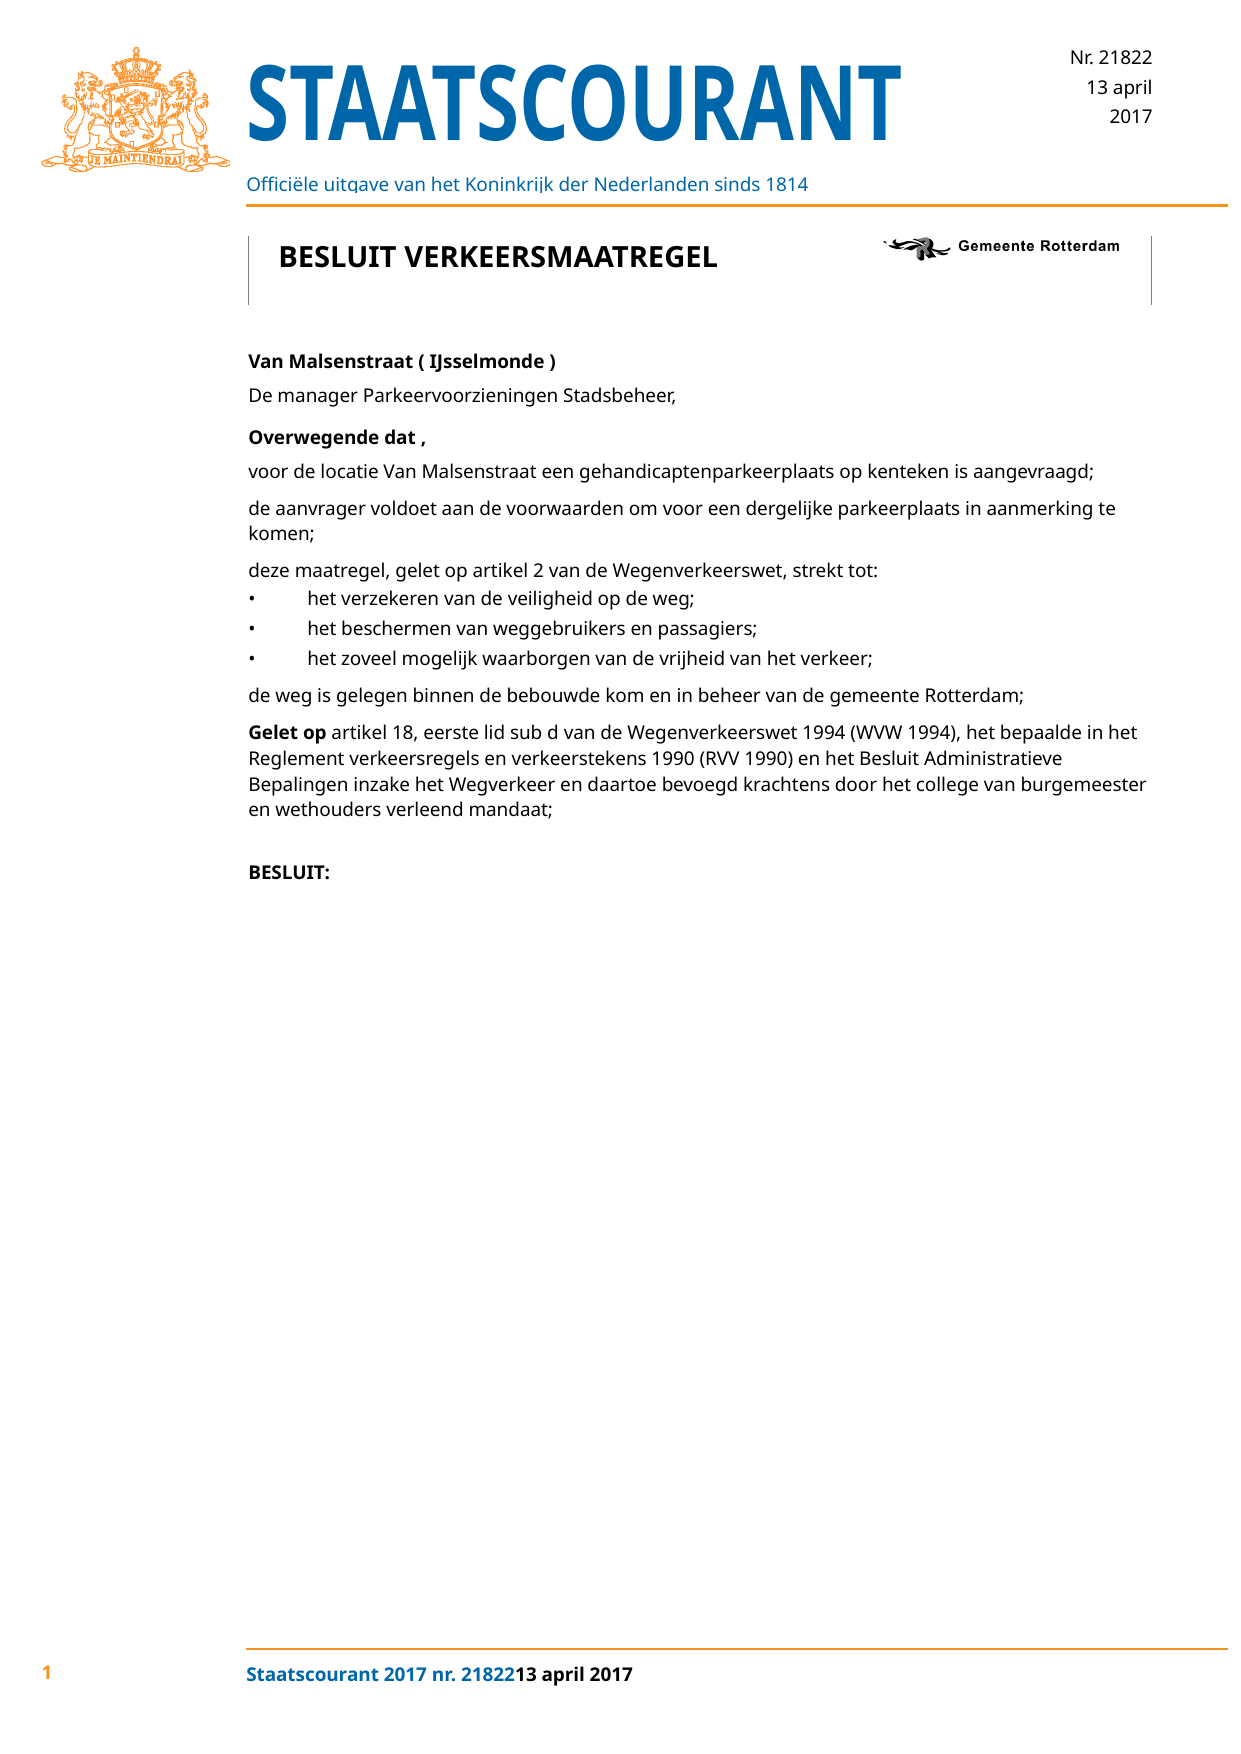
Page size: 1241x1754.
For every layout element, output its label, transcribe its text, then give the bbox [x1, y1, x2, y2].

picture [41, 47, 231, 172]
text Overwegende dat , [248, 424, 1152, 450]
table_header BESLUIT VERKEERSMAATREGEL [249, 236, 850, 305]
text deze maatregel, gelet op artikel 2 van de Wegenverkeerswet, strekt tot: [248, 557, 1152, 583]
text de aanvrager voldoet aan de voorwaarden om voor een dergelijke parkeerplaats in aanmerking te komen; [248, 495, 1152, 546]
text Van Malsenstraat ( IJsselmonde ) [248, 348, 1152, 374]
picture [882, 236, 1119, 261]
list het zoveel mogelijk waarborgen van de vrijheid van het verkeer; [248, 645, 1152, 670]
text Gelet op artikel 18, eerste lid sub d van de Wegenverkeerswet 1994 (WVW 1994), het bepaalde in het Reglement verkeersregels en verkeerstekens 1990 (RVV 1990) en het Besluit Administratieve Bepalingen inzake het Wegverkeer en daartoe bevoegd krachtens door het college van burgemeester en wethouders verleend mandaat; [248, 719, 1152, 822]
table_header [850, 236, 1151, 305]
text de weg is gelegen binnen de bebouwde kom en in beheer van de gemeente Rotterdam; [248, 683, 1152, 708]
text BESLUIT: [248, 859, 1152, 885]
text De manager Parkeervoorzieningen Stadsbeheer, [248, 382, 1152, 408]
list het verzekeren van de veiligheid op de weg; [248, 586, 1152, 611]
text voor de locatie Van Malsenstraat een gehandicaptenparkeerplaats op kenteken is aangevraagd; [248, 458, 1152, 484]
list het beschermen van weggebruikers en passagiers; [248, 615, 1152, 641]
